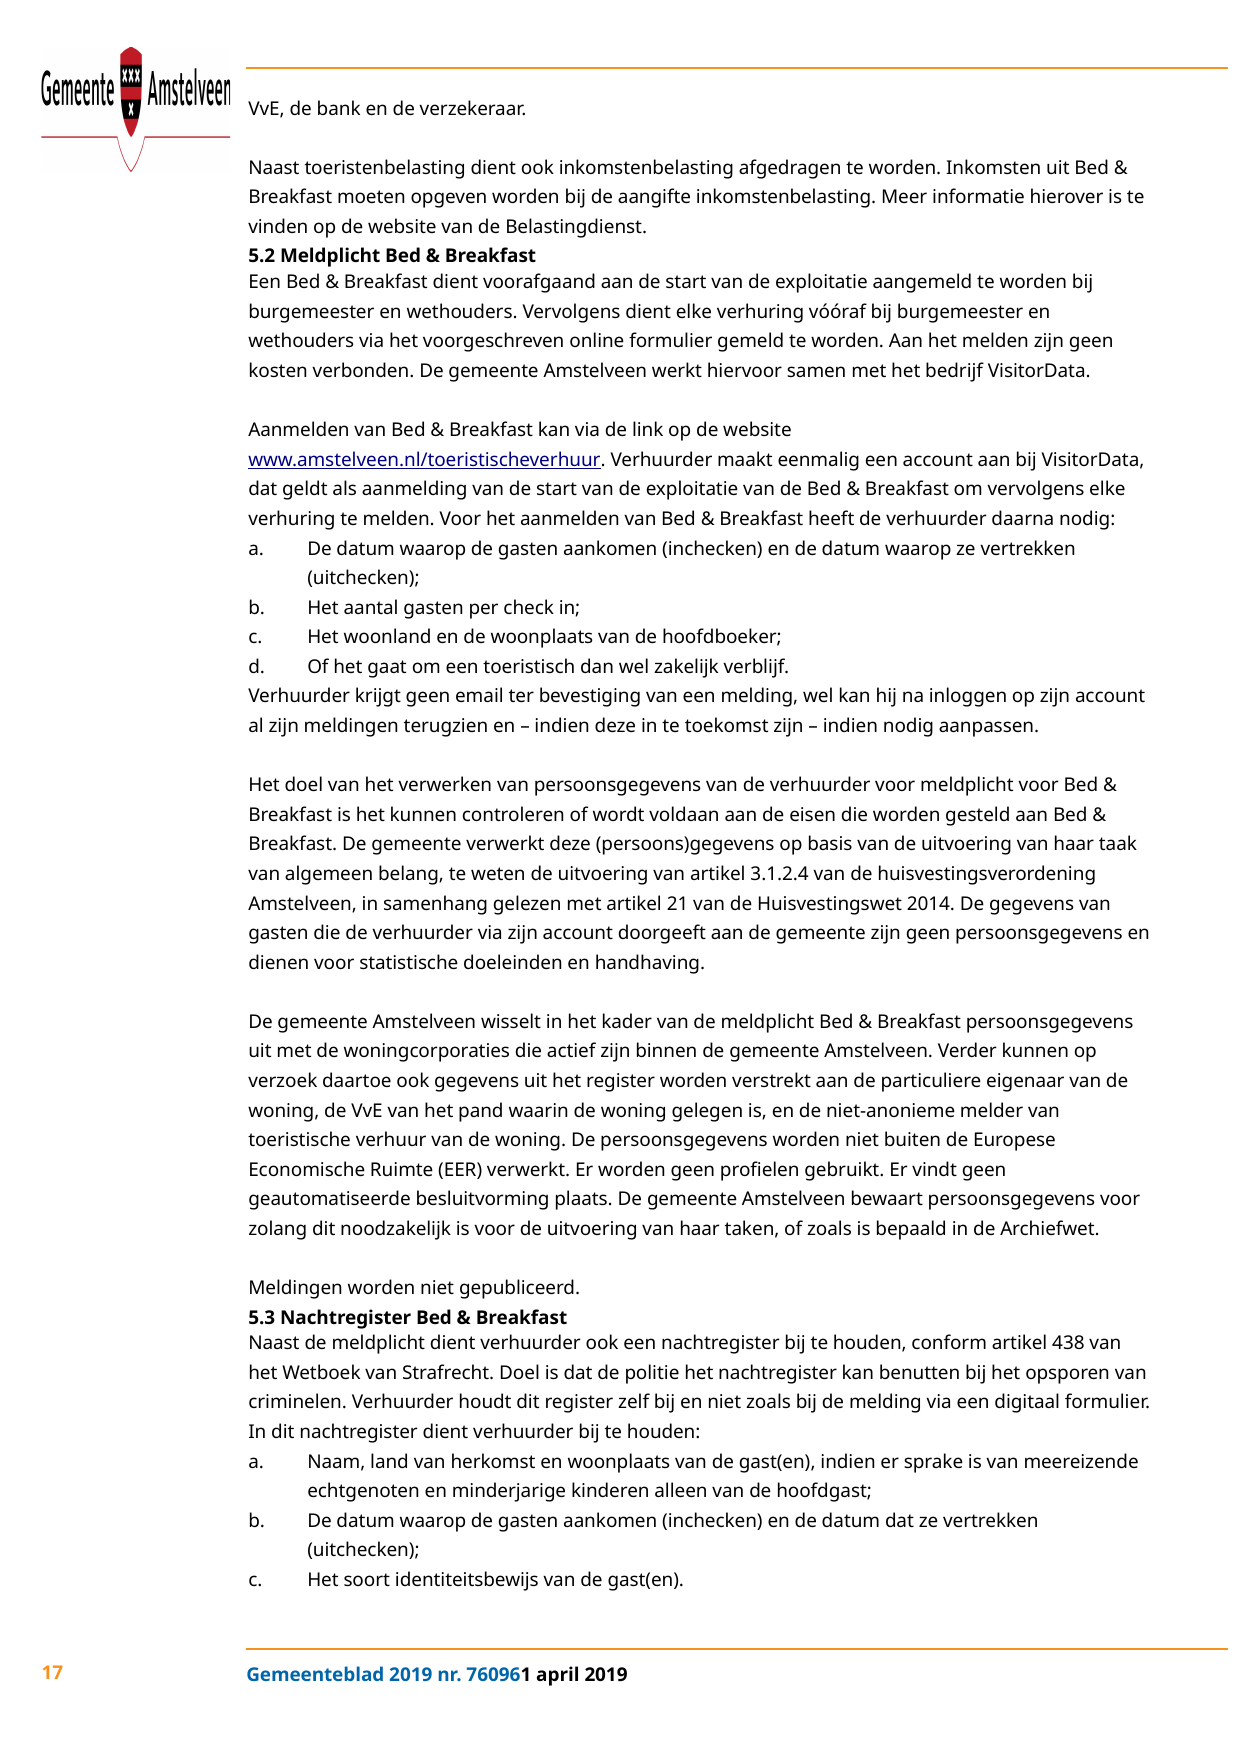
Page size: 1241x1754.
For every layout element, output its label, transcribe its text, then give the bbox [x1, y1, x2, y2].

text Meldingen worden niet gepubliceerd. [248, 1274, 1152, 1300]
text Verhuurder krijgt geen email ter bevestiging van een melding, wel kan hij na inloggen op zijn account al zijn meldingen terugzien en – indien deze in te toekomst zijn – indien nodig aanpassen. [248, 683, 1152, 738]
text De gemeente Amstelveen wisselt in het kader van de meldplicht Bed & Breakfast persoonsgegevens uit met de woningcorporaties die actief zijn binnen de gemeente Amstelveen. Verder kunnen op verzoek daartoe ook gegevens uit het register worden verstrekt aan de particuliere eigenaar van de woning, de VvE van het pand waarin de woning gelegen is, en de niet-anonieme melder van toeristische verhuur van de woning. De persoonsgegevens worden niet buiten de Europese Economische Ruimte (EER) verwerkt. Er worden geen profielen gebruikt. Er vindt geen geautomatiseerde besluitvorming plaats. De gemeente Amstelveen bewaart persoonsgegevens voor zolang dit noodzakelijk is voor de uitvoering van haar taken, of zoals is bepaald in de Archiefwet. [248, 1008, 1152, 1241]
list Of het gaat om een toeristisch dan wel zakelijk verblijf. [248, 653, 1152, 679]
list Het aantal gasten per check in; [248, 594, 1152, 619]
text 5.2 Meldplicht Bed & Breakfast [248, 243, 1152, 268]
list Het soort identiteitsbewijs van de gast(en). [248, 1566, 1152, 1592]
picture [41, 47, 231, 172]
text 5.3 Nachtregister Bed & Breakfast [248, 1304, 1152, 1329]
list De datum waarop de gasten aankomen (inchecken) en de datum dat ze vertrekken (uitchecken); [248, 1507, 1152, 1562]
text Naast toeristenbelasting dient ook inkomstenbelasting afgedragen te worden. Inkomsten uit Bed & Breakfast moeten opgeven worden bij de aangifte inkomstenbelasting. Meer informatie hierover is te vinden op de website van de Belastingdienst. [248, 154, 1152, 239]
text VvE, de bank en de verzekeraar. [248, 95, 1152, 121]
text Het doel van het verwerken van persoonsgegevens van de verhuurder voor meldplicht voor Bed & Breakfast is het kunnen controleren of wordt voldaan aan de eisen die worden gesteld aan Bed & Breakfast. De gemeente verwerkt deze (persoons)gegevens op basis van de uitvoering van haar taak van algemeen belang, te weten de uitvoering van artikel 3.1.2.4 van de huisvestingsverordening Amstelveen, in samenhang gelezen met artikel 21 van de Huisvestingswet 2014. De gegevens van gasten die de verhuurder via zijn account doorgeeft aan de gemeente zijn geen persoonsgegevens en dienen voor statistische doeleinden en handhaving. [248, 771, 1152, 974]
text Naast de meldplicht dient verhuurder ook een nachtregister bij te houden, conform artikel 438 van het Wetboek van Strafrecht. Doel is dat de politie het nachtregister kan benutten bij het opsporen van criminelen. Verhuurder houdt dit register zelf bij en niet zoals bij de melding via een digitaal formulier. In dit nachtregister dient verhuurder bij te houden: [248, 1329, 1152, 1444]
list Het woonland en de woonplaats van de hoofdboeker; [248, 623, 1152, 649]
list Naam, land van herkomst en woonplaats van de gast(en), indien er sprake is van meereizende echtgenoten en minderjarige kinderen alleen van de hoofdgast; [248, 1448, 1152, 1503]
text Aanmelden van Bed & Breakfast kan via de link op de website www.amstelveen.nl/toeristischeverhuur. Verhuurder maakt eenmalig een account aan bij VisitorData, dat geldt als aanmelding van de start van de exploitatie van de Bed & Breakfast om vervolgens elke verhuring te melden. Voor het aanmelden van Bed & Breakfast heeft de verhuurder daarna nodig: [248, 416, 1152, 531]
text Een Bed & Breakfast dient voorafgaand aan de start van de exploitatie aangemeld te worden bij burgemeester en wethouders. Vervolgens dient elke verhuring vóóraf bij burgemeester en wethouders via het voorgeschreven online formulier gemeld te worden. Aan het melden zijn geen kosten verbonden. De gemeente Amstelveen werkt hiervoor samen met het bedrijf VisitorData. [248, 268, 1152, 383]
list De datum waarop de gasten aankomen (inchecken) en de datum waarop ze vertrekken (uitchecken); [248, 535, 1152, 590]
